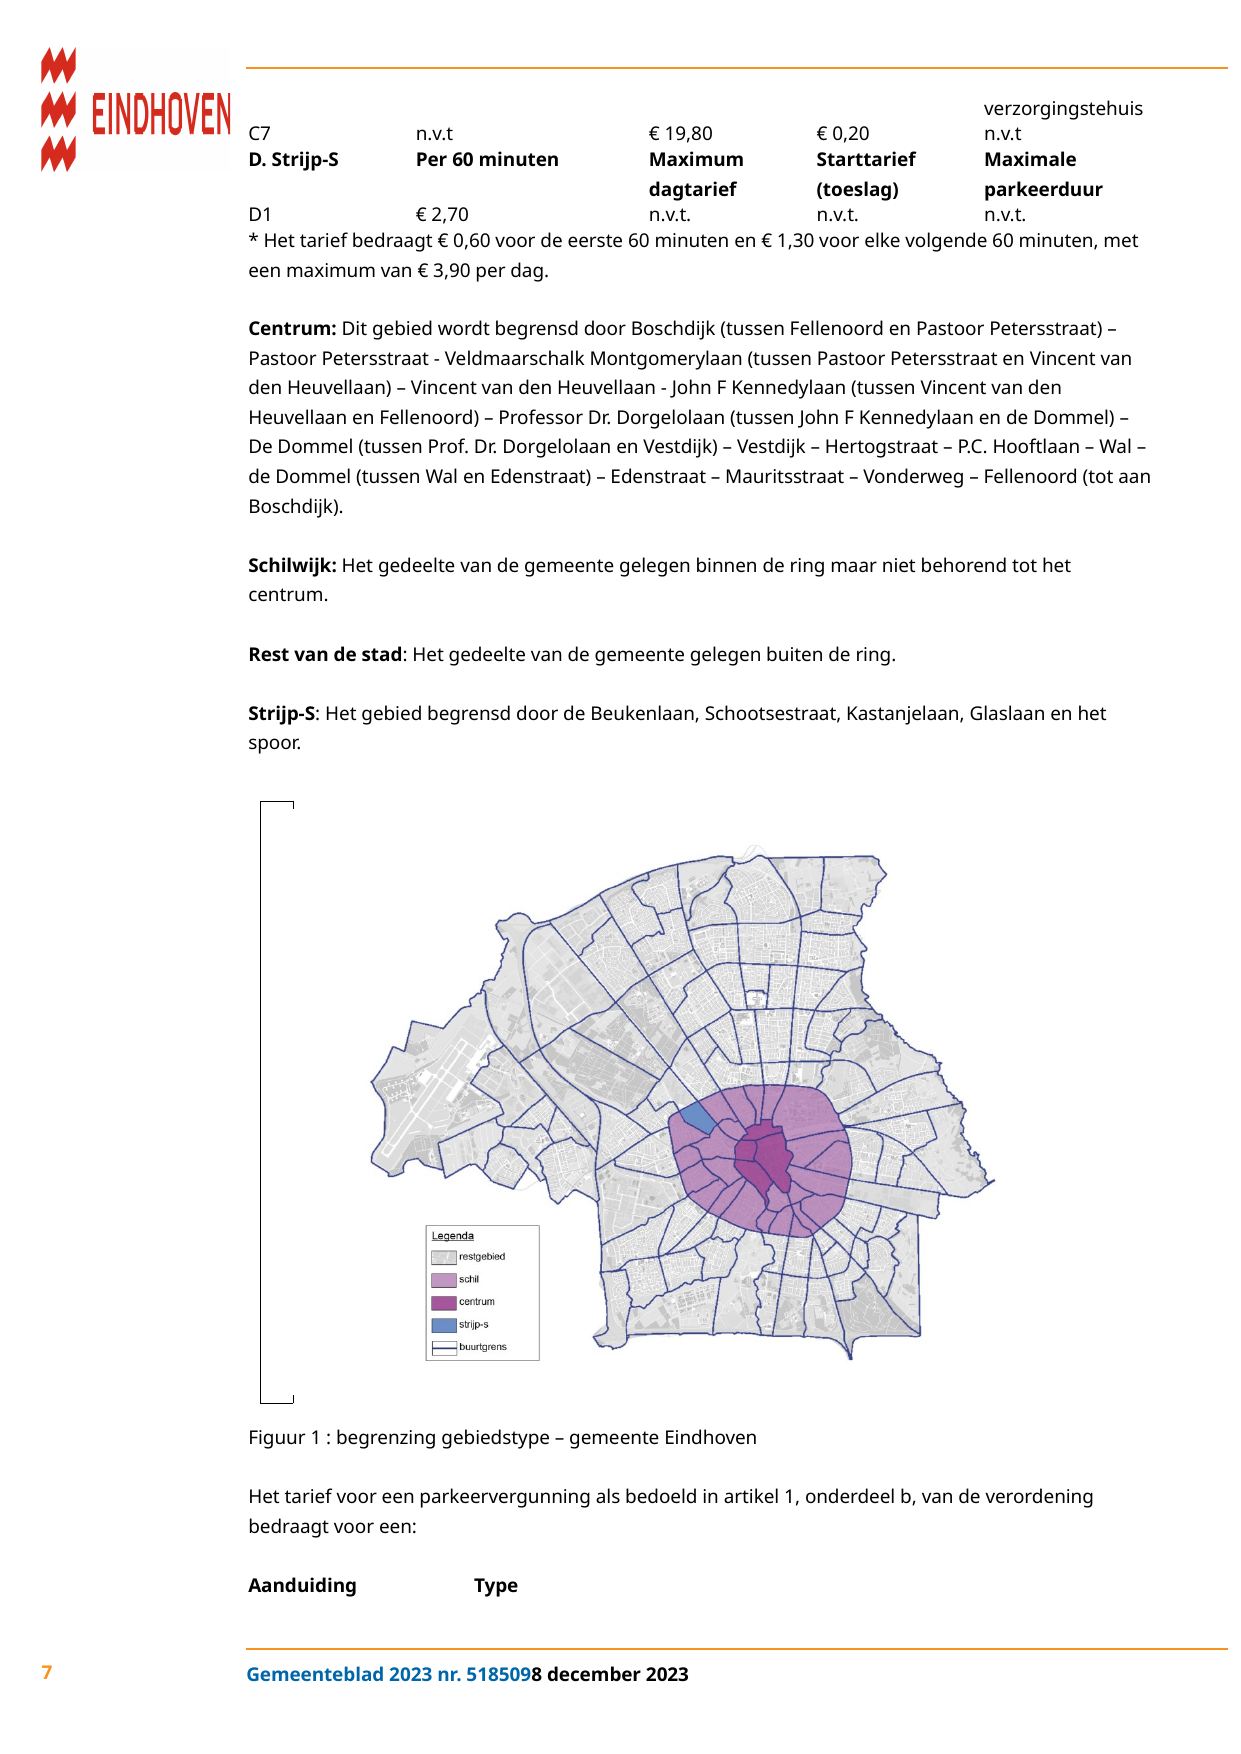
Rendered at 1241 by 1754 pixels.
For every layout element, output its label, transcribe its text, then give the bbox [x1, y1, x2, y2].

table_cell C7 [248, 121, 416, 146]
table_cell € 0,20 [816, 121, 984, 146]
table_header [700, 1573, 926, 1598]
table_cell € 2,70 [416, 202, 649, 227]
table_cell n.v.t. [984, 202, 1152, 227]
table_cell Per 60 minuten [416, 146, 649, 202]
table_cell D. Strijp-S [248, 146, 416, 202]
table_cell n.v.t [984, 121, 1152, 146]
table_cell D1 [248, 202, 416, 227]
table_cell Starttarief (toeslag) [816, 146, 984, 202]
table_cell n.v.t. [816, 202, 984, 227]
table_header Aanduiding [248, 1573, 474, 1598]
text Rest van de stad: Het gedeelte van de gemeente gelegen buiten de ring. [248, 641, 1152, 667]
text Strijp-S: Het gebied begrensd door de Beukenlaan, Schootsestraat, Kastanjelaan, Glaslaan en het spoor. [248, 700, 1152, 755]
table_header [926, 1573, 1152, 1598]
table_cell Maximale parkeerduur [984, 146, 1152, 202]
text Centrum: Dit gebied wordt begrensd door Boschdijk (tussen Fellenoord en Pastoor Petersstraat) – Pastoor Petersstraat - Veldmaarschalk Montgomerylaan (tussen Pastoor Petersstraat en Vincent van den Heuvellaan) – Vincent van den Heuvellaan - John F Kennedylaan (tussen Vincent van den Heuvellaan en Fellenoord) – Professor Dr. Dorgelolaan (tussen John F Kennedylaan en de Dommel) – De Dommel (tussen Prof. Dr. Dorgelolaan en Vestdijk) – Vestdijk – Hertogstraat – P.C. Hooftlaan – Wal – de Dommel (tussen Wal en Edenstraat) – Edenstraat – Mauritsstraat – Vonderweg – Fellenoord (tot aan Boschdijk). [248, 315, 1152, 519]
table_cell n.v.t [416, 121, 649, 146]
text Schilwijk: Het gedeelte van de gemeente gelegen binnen de ring maar niet behorend tot het centrum. [248, 552, 1152, 607]
table_header Type [474, 1573, 700, 1598]
table_cell [416, 95, 649, 121]
picture [41, 47, 231, 172]
picture [268, 809, 1096, 1395]
table_cell [816, 95, 984, 121]
table_cell [649, 95, 816, 121]
text Figuur 1 : begrenzing gebiedstype – gemeente Eindhoven [248, 1424, 1152, 1450]
table_cell [248, 95, 416, 121]
table_cell € 19,80 [649, 121, 816, 146]
table_cell Maximum dagtarief [649, 146, 816, 202]
table_cell * Het tarief bedraagt € 0,60 voor de eerste 60 minuten en € 1,30 voor elke volgende 60 minuten, met een maximum van € 3,90 per dag. [248, 227, 1152, 283]
table_cell verzorgingstehuis [984, 95, 1152, 121]
text Het tarief voor een parkeervergunning als bedoeld in artikel 1, onderdeel b, van de verordening bedraagt voor een: [248, 1484, 1152, 1539]
table_cell n.v.t. [649, 202, 816, 227]
